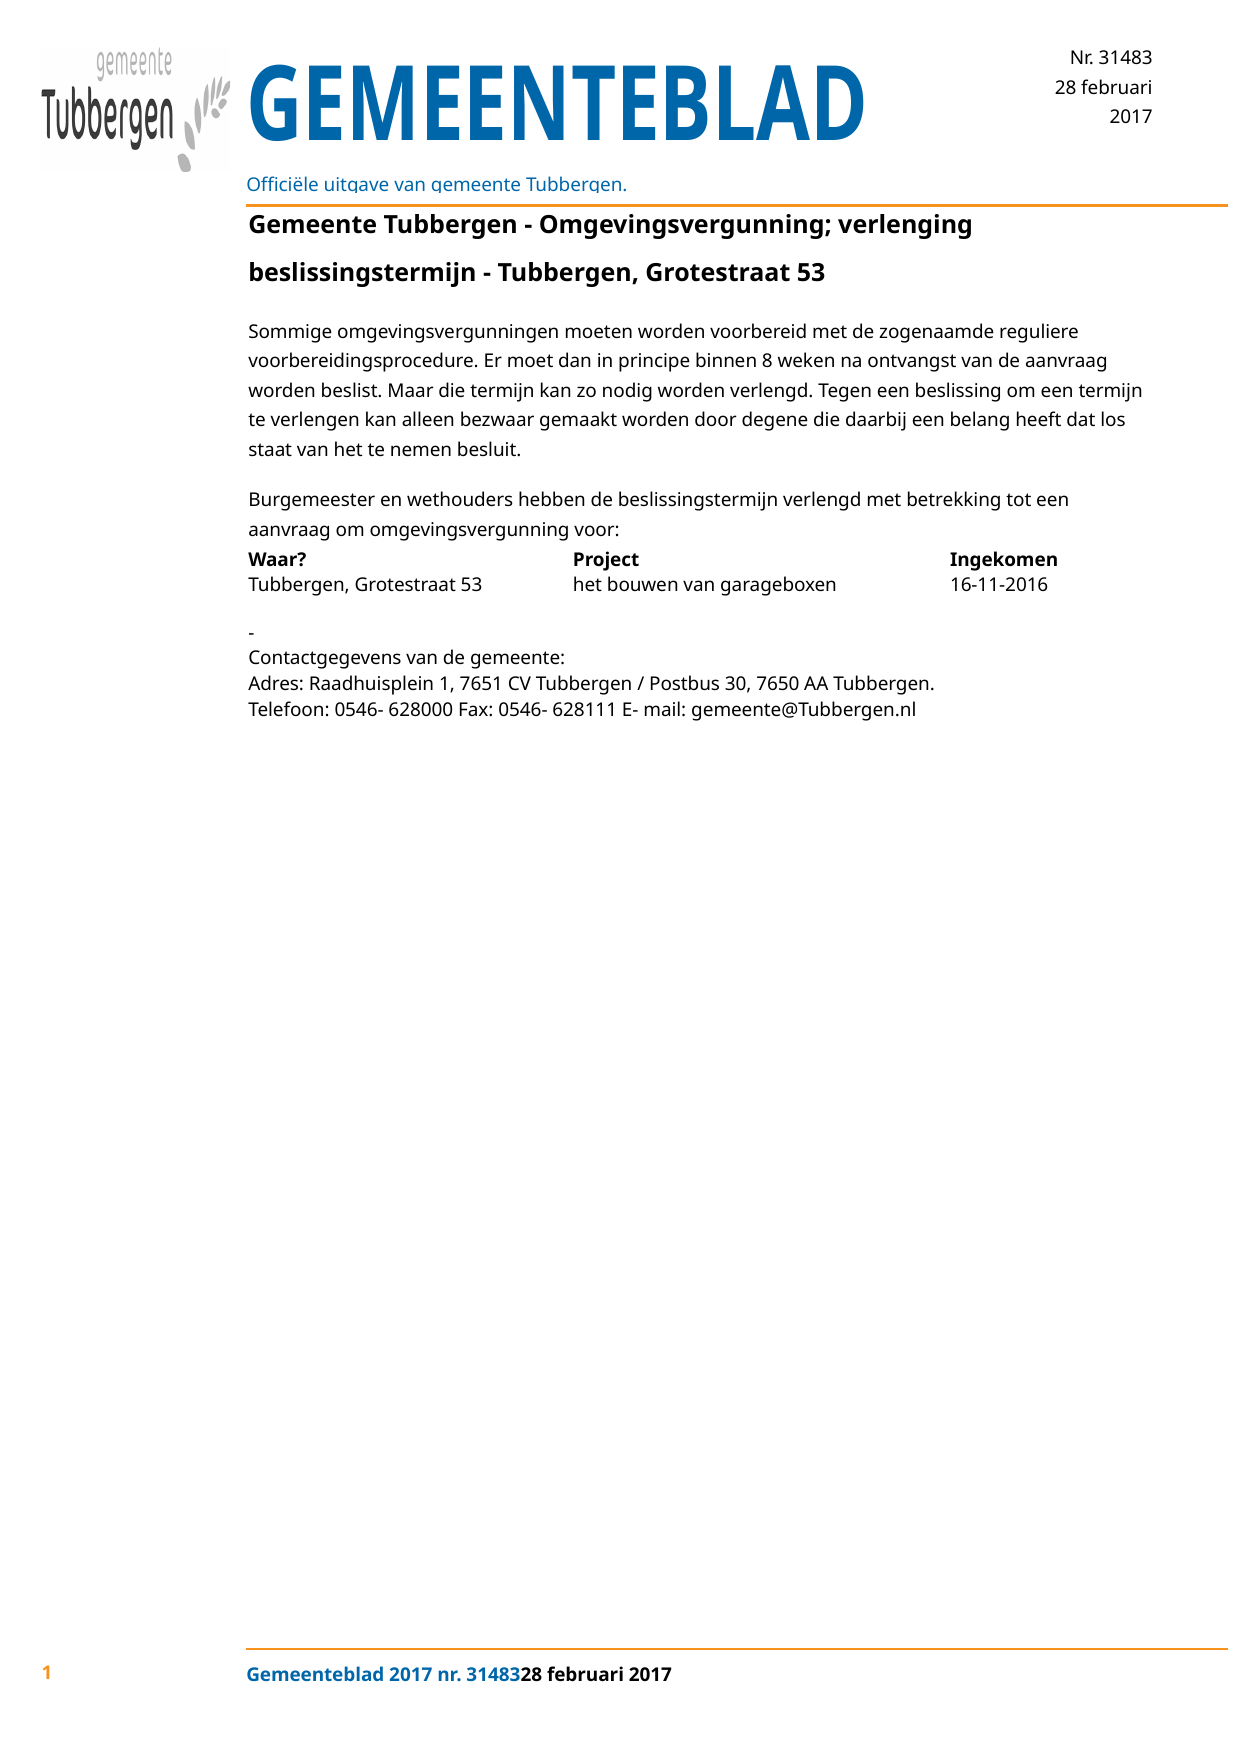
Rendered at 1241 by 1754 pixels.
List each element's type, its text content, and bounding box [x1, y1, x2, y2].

table_cell 16-11-2016 [950, 572, 1152, 597]
table_header Project [573, 546, 950, 572]
text Adres: Raadhuisplein 1, 7651 CV Tubbergen / Postbus 30, 7650 AA Tubbergen. [248, 670, 1152, 696]
text Sommige omgevingsvergunningen moeten worden voorbereid met de zogenaamde reguliere voorbereidingsprocedure. Er moet dan in principe binnen 8 weken na ontvangst van de aanvraag worden beslist. Maar die termijn kan zo nodig worden verlengd. Tegen een beslissing om een termijn te verlengen kan alleen bezwaar gemaakt worden door degene die daarbij een belang heeft dat los staat van het te nemen besluit. [248, 318, 1152, 462]
text - [248, 619, 1152, 644]
table_cell Tubbergen, Grotestraat 53 [248, 572, 573, 597]
text Telefoon: 0546- 628000 Fax: 0546- 628111 E- mail: gemeente@Tubbergen.nl [248, 696, 1152, 722]
text Gemeente Tubbergen - Omgevingsvergunning; verlenging beslissingstermijn - Tubbergen, Grotestraat 53 [248, 207, 1152, 288]
text Burgemeester en wethouders hebben de beslissingstermijn verlengd met betrekking tot een aanvraag om omgevingsvergunning voor: [248, 487, 1152, 542]
text Contactgegevens van de gemeente: [248, 644, 1152, 670]
table_header Ingekomen [950, 546, 1152, 572]
table_cell het bouwen van garageboxen [573, 572, 950, 597]
picture [41, 47, 231, 172]
table_header Waar? [248, 546, 573, 572]
